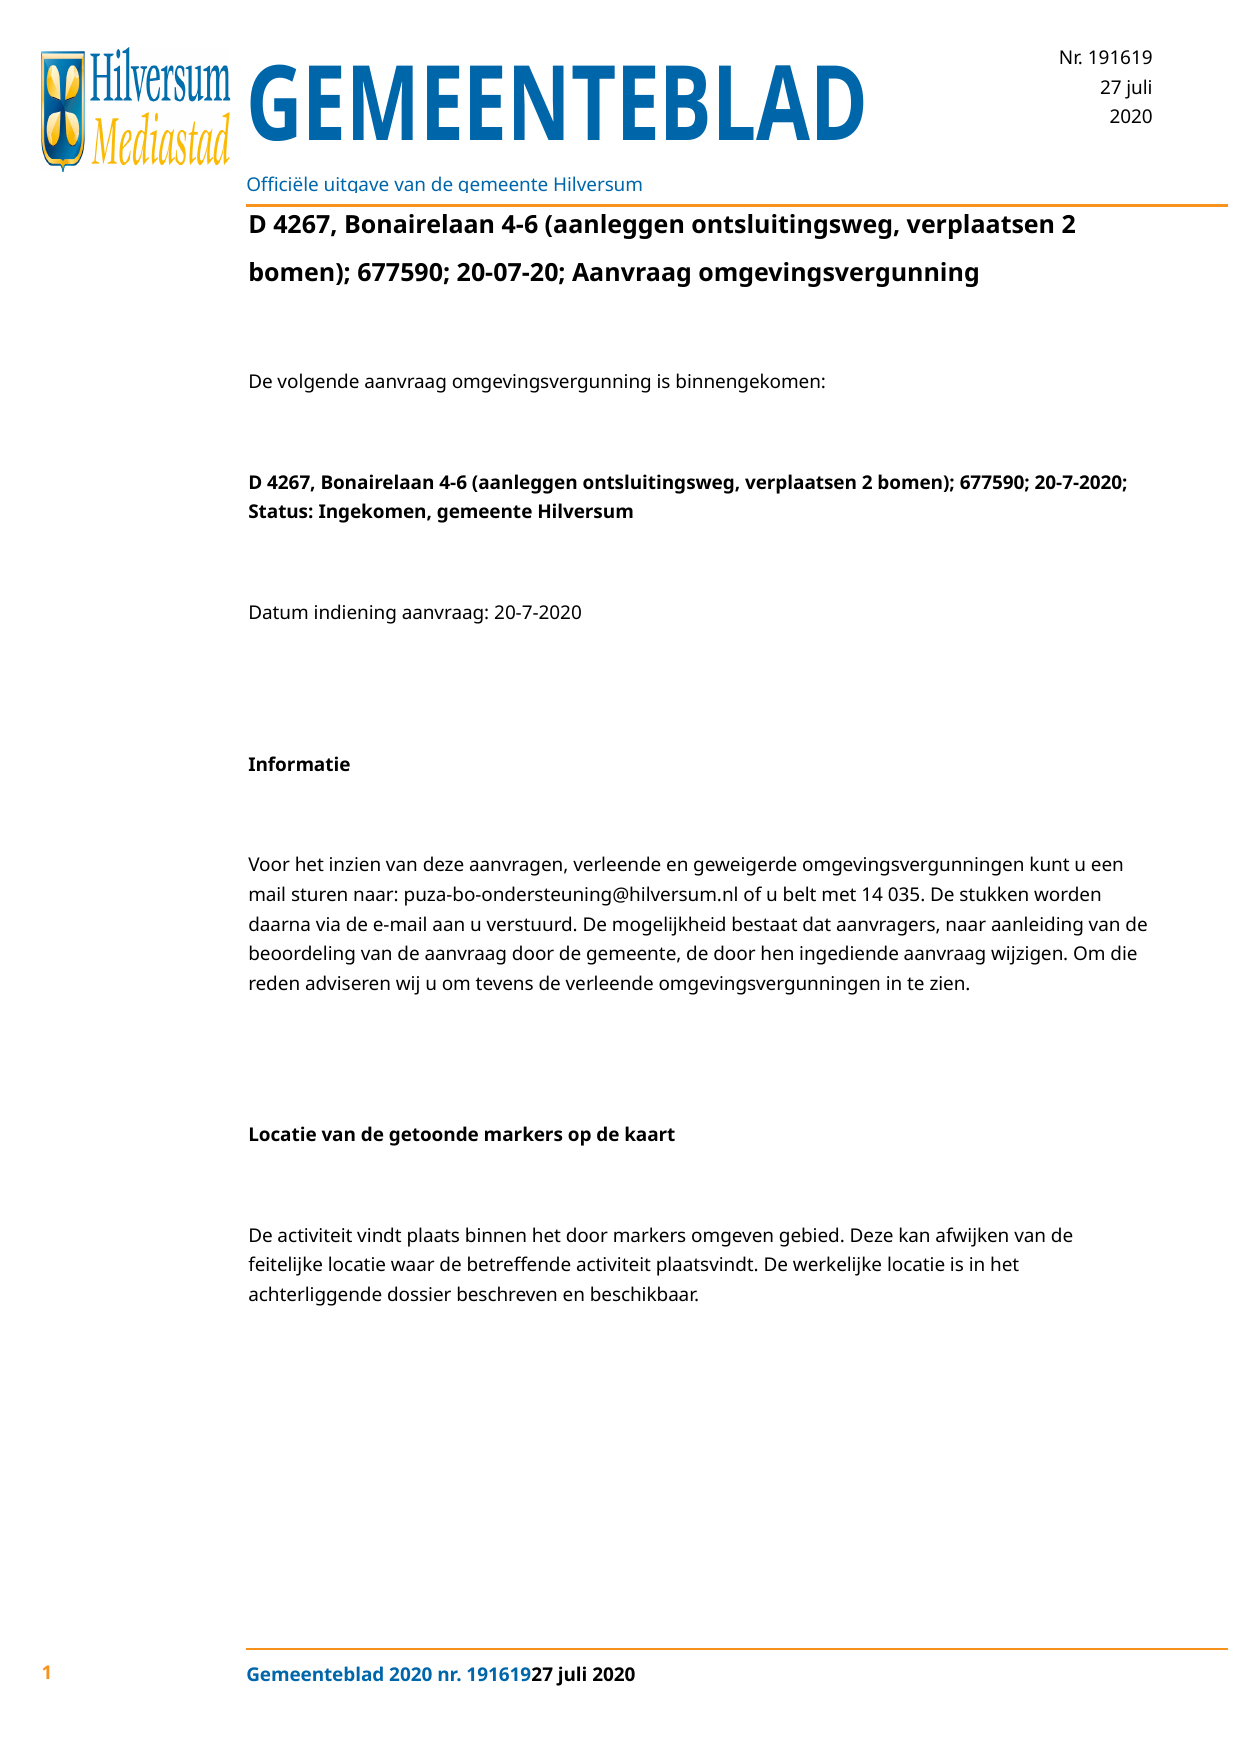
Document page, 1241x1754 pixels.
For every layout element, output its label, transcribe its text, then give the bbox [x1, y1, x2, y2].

text De volgende aanvraag omgevingsvergunning is binnengekomen: [248, 368, 1152, 394]
text D 4267, Bonairelaan 4-6 (aanleggen ontsluitingsweg, verplaatsen 2 bomen); 677590; 20-07-20; Aanvraag omgevingsvergunning [248, 207, 1152, 288]
picture [41, 47, 231, 172]
text De activiteit vindt plaats binnen het door markers omgeven gebied. Deze kan afwijken van de feitelijke locatie waar de betreffende activiteit plaatsvindt. De werkelijke locatie is in het achterliggende dossier beschreven en beschikbaar. [248, 1222, 1152, 1307]
text Locatie van de getoonde markers op de kaart [248, 1121, 1152, 1147]
text Voor het inzien van deze aanvragen, verleende en geweigerde omgevingsvergunningen kunt u een mail sturen naar: puza-bo-ondersteuning@hilversum.nl of u belt met 14 035. De stukken worden daarna via de e-mail aan u verstuurd. De mogelijkheid bestaat dat aanvragers, naar aanleiding van de beoordeling van de aanvraag door de gemeente, de door hen ingediende aanvraag wijzigen. Om die reden adviseren wij u om tevens de verleende omgevingsvergunningen in te zien. [248, 852, 1152, 996]
text Datum indiening aanvraag: 20-7-2020 [248, 599, 1152, 625]
text D 4267, Bonairelaan 4-6 (aanleggen ontsluitingsweg, verplaatsen 2 bomen); 677590; 20-7-2020; Status: Ingekomen, gemeente Hilversum [248, 469, 1152, 524]
text Informatie [248, 751, 1152, 777]
